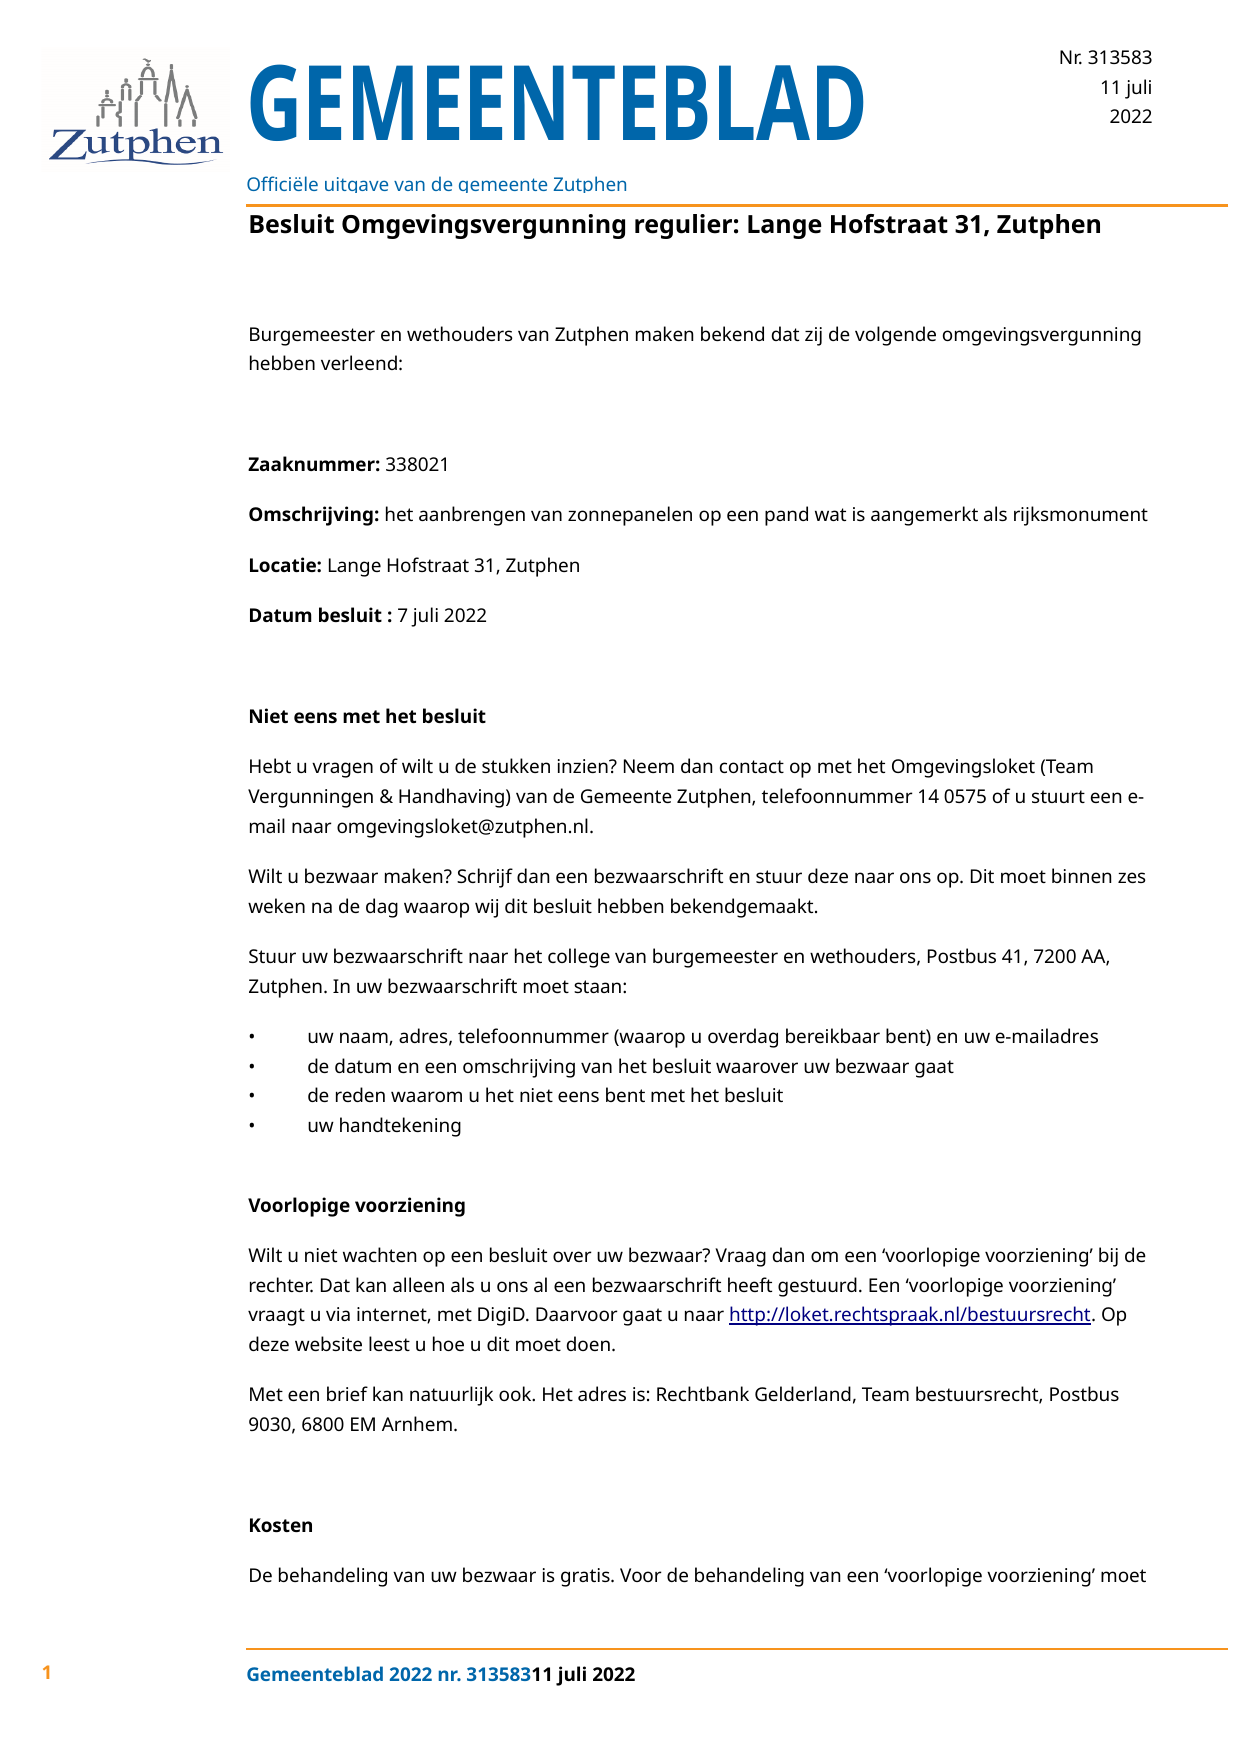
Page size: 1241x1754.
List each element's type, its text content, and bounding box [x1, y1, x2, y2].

text Stuur uw bezwaarschrift naar het college van burgemeester en wethouders, Postbus 41, 7200 AA, Zutphen. In uw bezwaarschrift moet staan: [248, 943, 1152, 998]
list de reden waarom u het niet eens bent met het besluit [248, 1082, 1152, 1108]
text Niet eens met het besluit [248, 703, 1152, 729]
list uw handtekening [248, 1112, 1152, 1138]
picture [41, 47, 231, 172]
text Omschrijving: het aanbrengen van zonnepanelen op een pand wat is aangemerkt als rijksmonument [248, 502, 1152, 527]
text Besluit Omgevingsvergunning regulier: Lange Hofstraat 31, Zutphen [248, 207, 1152, 241]
text De behandeling van uw bezwaar is gratis. Voor de behandeling van een ‘voorlopige voorziening’ moet [248, 1562, 1152, 1588]
list de datum en een omschrijving van het besluit waarover uw bezwaar gaat [248, 1053, 1152, 1078]
text Voorlopige voorziening [248, 1192, 1152, 1218]
text Locatie: Lange Hofstraat 31, Zutphen [248, 552, 1152, 578]
text Hebt u vragen of wilt u de stukken inzien? Neem dan contact op met het Omgevingsloket (Team Vergunningen & Handhaving) van de Gemeente Zutphen, telefoonnummer 14 0575 of u stuurt een e-mail naar omgevingsloket@zutphen.nl. [248, 754, 1152, 838]
text Kosten [248, 1512, 1152, 1538]
text Zaaknummer: 338021 [248, 451, 1152, 477]
text Wilt u niet wachten op een besluit over uw bezwaar? Vraag dan om een ‘voorlopige voorziening’ bij de rechter. Dat kan alleen als u ons al een bezwaarschrift heeft gestuurd. Een ‘voorlopige voorziening’ vraagt u via internet, met DigiD. Daarvoor gaat u naar http://loket.rechtspraak.nl/bestuursrecht. Op deze website leest u hoe u dit moet doen. [248, 1242, 1152, 1357]
text Burgemeester en wethouders van Zutphen maken bekend dat zij de volgende omgevingsvergunning hebben verleend: [248, 321, 1152, 376]
text Met een brief kan natuurlijk ook. Het adres is: Rechtbank Gelderland, Team bestuursrecht, Postbus 9030, 6800 EM Arnhem. [248, 1382, 1152, 1437]
text Wilt u bezwaar maken? Schrijf dan een bezwaarschrift en stuur deze naar ons op. Dit moet binnen zes weken na de dag waarop wij dit besluit hebben bekendgemaakt. [248, 863, 1152, 918]
text Datum besluit : 7 juli 2022 [248, 602, 1152, 628]
list uw naam, adres, telefoonnummer (waarop u overdag bereikbaar bent) en uw e-mailadres [248, 1023, 1152, 1049]
